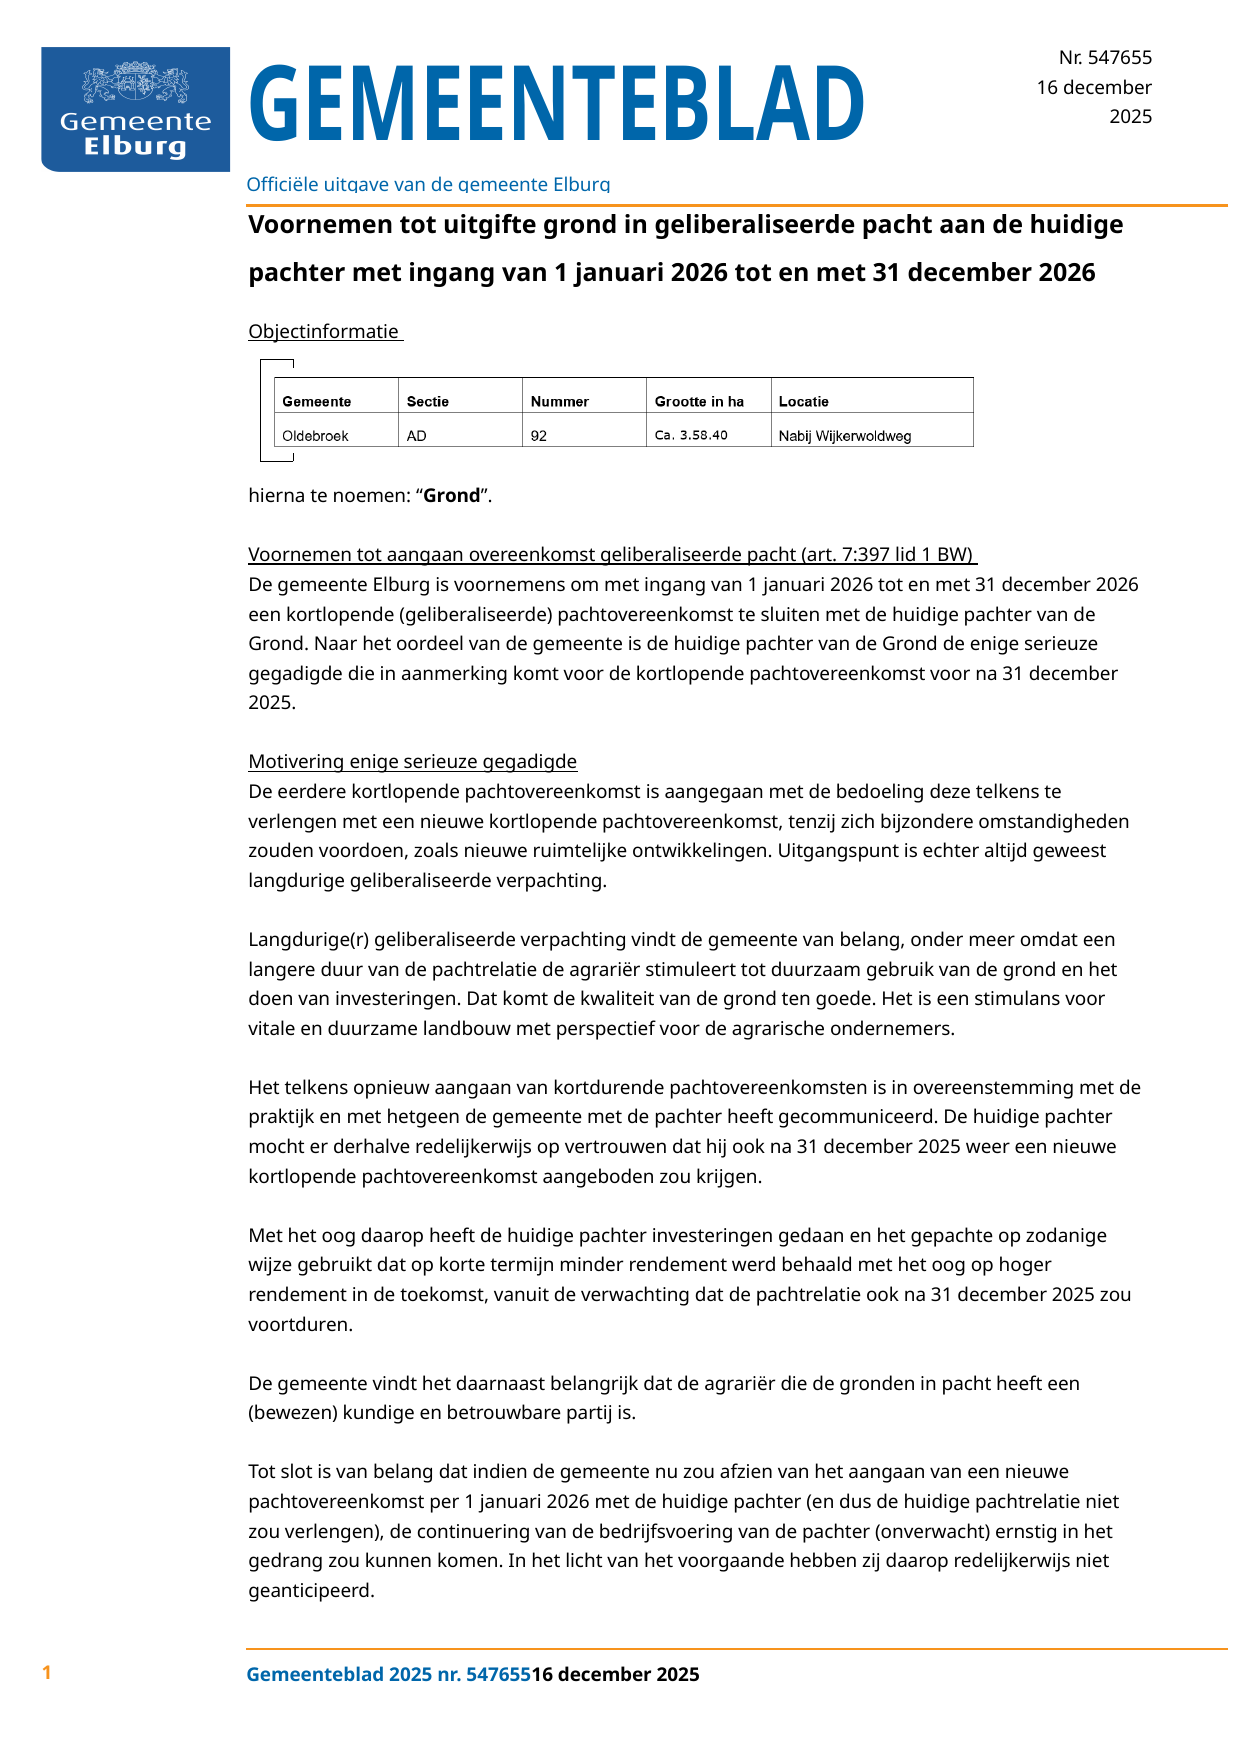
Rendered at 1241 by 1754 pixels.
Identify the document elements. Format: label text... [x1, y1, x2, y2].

picture [41, 47, 231, 172]
text De gemeente vindt het daarnaast belangrijk dat de agrariër die de gronden in pacht heeft een (bewezen) kundige en betrouwbare partij is. [248, 1370, 1152, 1425]
picture [268, 368, 978, 453]
text Tot slot is van belang dat indien de gemeente nu zou afzien van het aangaan van een nieuwe pachtovereenkomst per 1 januari 2026 met de huidige pachter (en dus de huidige pachtrelatie niet zou verlengen), de continuering van de bedrijfsvoering van de pachter (onverwacht) ernstig in het gedrang zou kunnen komen. In het licht van het voorgaande hebben zij daarop redelijkerwijs niet geanticipeerd. [248, 1459, 1152, 1603]
text Objectinformatie [248, 318, 1152, 344]
text Voornemen tot aangaan overeenkomst geliberaliseerde pacht (art. 7:397 lid 1 BW) [248, 542, 1152, 567]
text hierna te noemen: “Grond”. [248, 482, 1152, 508]
text Langdurige(r) geliberaliseerde verpachting vindt de gemeente van belang, onder meer omdat een langere duur van de pachtrelatie de agrariër stimuleert tot duurzaam gebruik van de grond en het doen van investeringen. Dat komt de kwaliteit van de grond ten goede. Het is een stimulans voor vitale en duurzame landbouw met perspectief voor de agrarische ondernemers. [248, 926, 1152, 1041]
text De gemeente Elburg is voornemens om met ingang van 1 januari 2026 tot en met 31 december 2026 een kortlopende (geliberaliseerde) pachtovereenkomst te sluiten met de huidige pachter van de Grond. Naar het oordeel van de gemeente is de huidige pachter van de Grond de enige serieuze gegadigde die in aanmerking komt voor de kortlopende pachtovereenkomst voor na 31 december 2025. [248, 571, 1152, 715]
text Het telkens opnieuw aangaan van kortdurende pachtovereenkomsten is in overeenstemming met de praktijk en met hetgeen de gemeente met de pachter heeft gecommuniceerd. De huidige pachter mocht er derhalve redelijkerwijs op vertrouwen dat hij ook na 31 december 2025 weer een nieuwe kortlopende pachtovereenkomst aangeboden zou krijgen. [248, 1074, 1152, 1189]
text De eerdere kortlopende pachtovereenkomst is aangegaan met de bedoeling deze telkens te verlengen met een nieuwe kortlopende pachtovereenkomst, tenzij zich bijzondere omstandigheden zouden voordoen, zoals nieuwe ruimtelijke ontwikkelingen. Uitgangspunt is echter altijd geweest langdurige geliberaliseerde verpachting. [248, 778, 1152, 893]
text Voornemen tot uitgifte grond in geliberaliseerde pacht aan de huidige pachter met ingang van 1 januari 2026 tot en met 31 december 2026 [248, 207, 1152, 288]
text Motivering enige serieuze gegadigde [248, 749, 1152, 774]
text Met het oog daarop heeft de huidige pachter investeringen gedaan en het gepachte op zodanige wijze gebruikt dat op korte termijn minder rendement werd behaald met het oog op hoger rendement in de toekomst, vanuit de verwachting dat de pachtrelatie ook na 31 december 2025 zou voortduren. [248, 1222, 1152, 1337]
